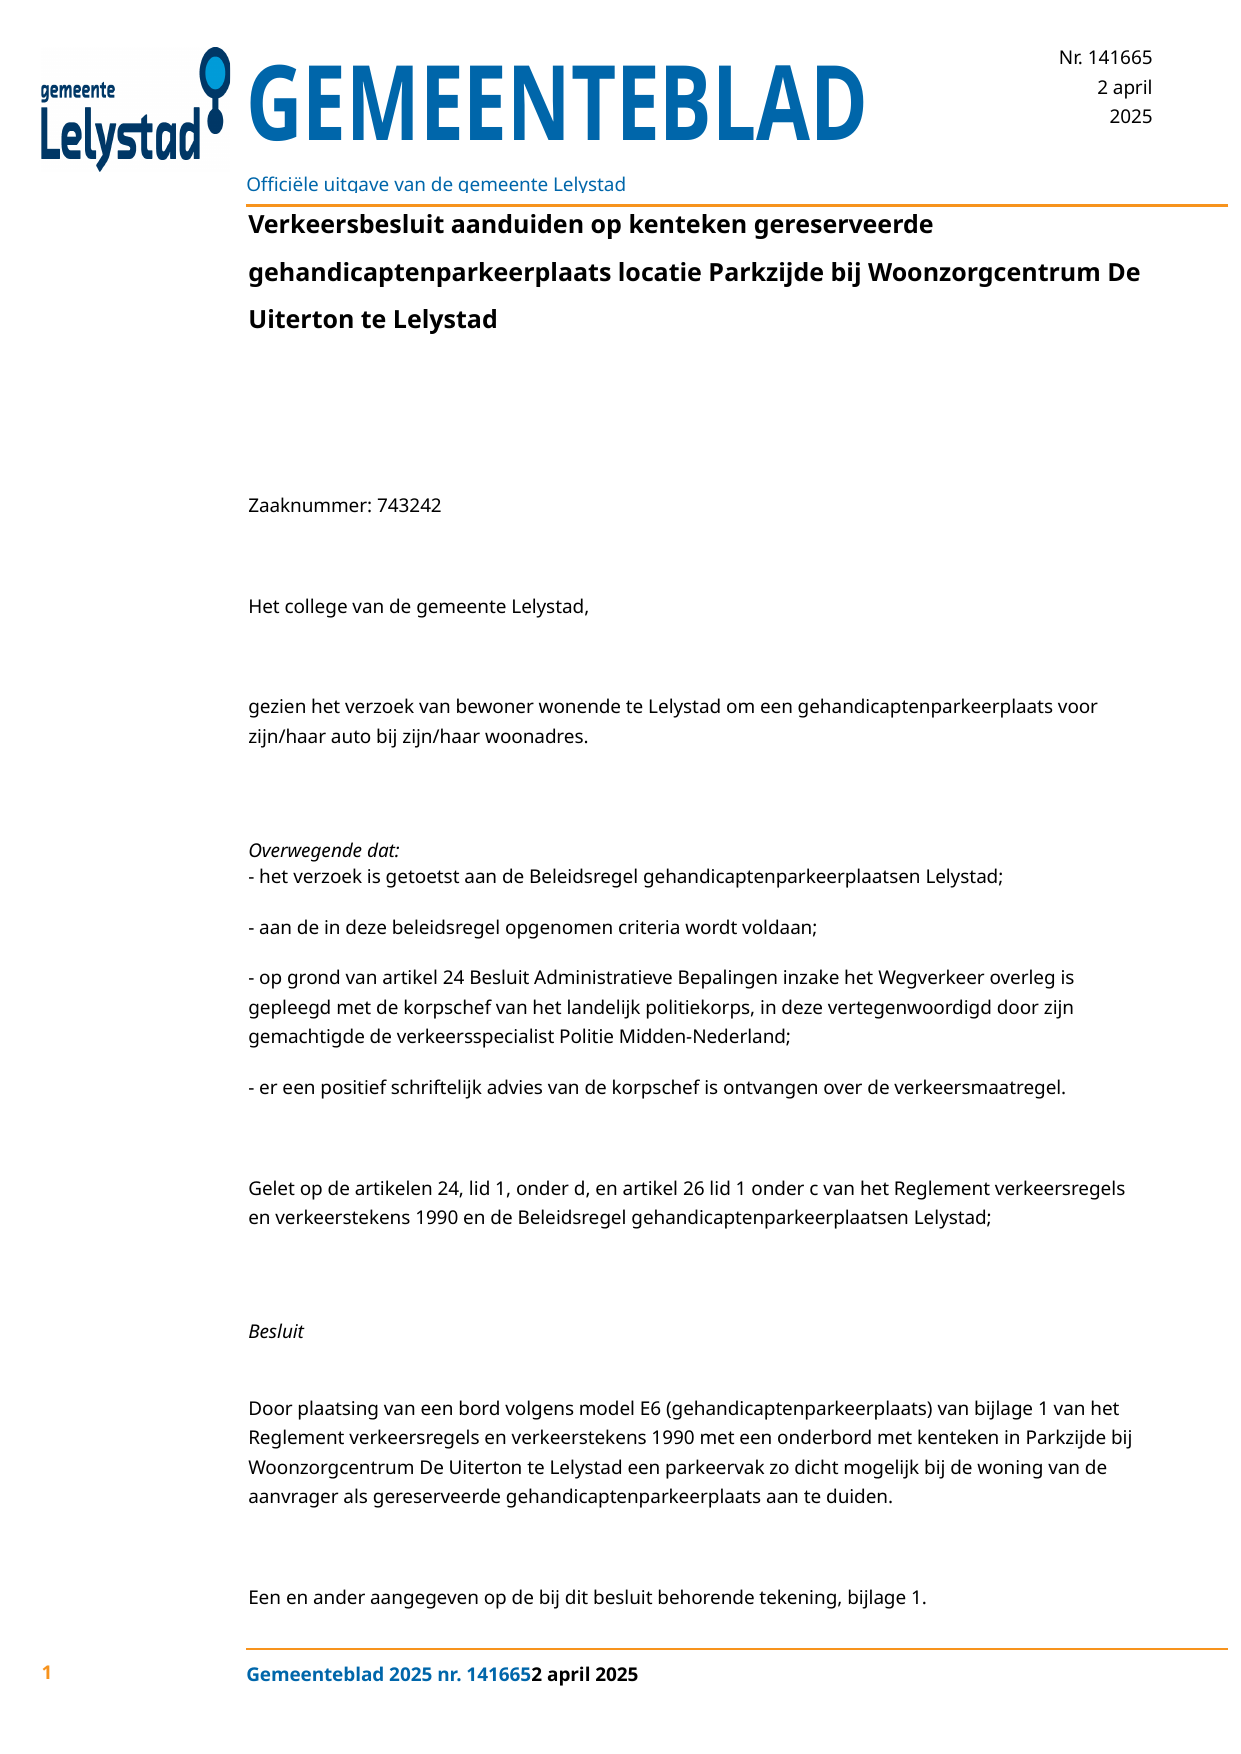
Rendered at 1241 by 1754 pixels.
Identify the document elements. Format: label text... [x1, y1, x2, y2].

text Overwegende dat: [248, 838, 1152, 863]
text - het verzoek is getoetst aan de Beleidsregel gehandicaptenparkeerplaatsen Lelystad; [248, 863, 1152, 889]
text Zaaknummer: 743242 [248, 492, 1152, 518]
text Gelet op de artikelen 24, lid 1, onder d, en artikel 26 lid 1 onder c van het Reglement verkeersregels en verkeerstekens 1990 en de Beleidsregel gehandicaptenparkeerplaatsen Lelystad; [248, 1175, 1152, 1230]
text - er een positief schriftelijk advies van de korpschef is ontvangen over de verkeersmaatregel. [248, 1074, 1152, 1099]
text Verkeersbesluit aanduiden op kenteken gereserveerde gehandicaptenparkeerplaats locatie Parkzijde bij Woonzorgcentrum De Uiterton te Lelystad [248, 207, 1152, 336]
text - aan de in deze beleidsregel opgenomen criteria wordt voldaan; [248, 914, 1152, 939]
text Het college van de gemeente Lelystad, [248, 593, 1152, 619]
text gezien het verzoek van bewoner wonende te Lelystad om een gehandicaptenparkeerplaats voor zijn/haar auto bij zijn/haar woonadres. [248, 694, 1152, 749]
text Besluit [248, 1319, 1152, 1344]
text - op grond van artikel 24 Besluit Administratieve Bepalingen inzake het Wegverkeer overleg is gepleegd met de korpschef van het landelijk politiekorps, in deze vertegenwoordigd door zijn gemachtigde de verkeersspecialist Politie Midden-Nederland; [248, 964, 1152, 1049]
text Een en ander aangegeven op de bij dit besluit behorende tekening, bijlage 1. [248, 1584, 1152, 1610]
picture [41, 47, 231, 172]
text Door plaatsing van een bord volgens model E6 (gehandicaptenparkeerplaats) van bijlage 1 van het Reglement verkeersregels en verkeerstekens 1990 met een onderbord met kenteken in Parkzijde bij Woonzorgcentrum De Uiterton te Lelystad een parkeervak zo dicht mogelijk bij de woning van de aanvrager als gereserveerde gehandicaptenparkeerplaats aan te duiden. [248, 1395, 1152, 1509]
